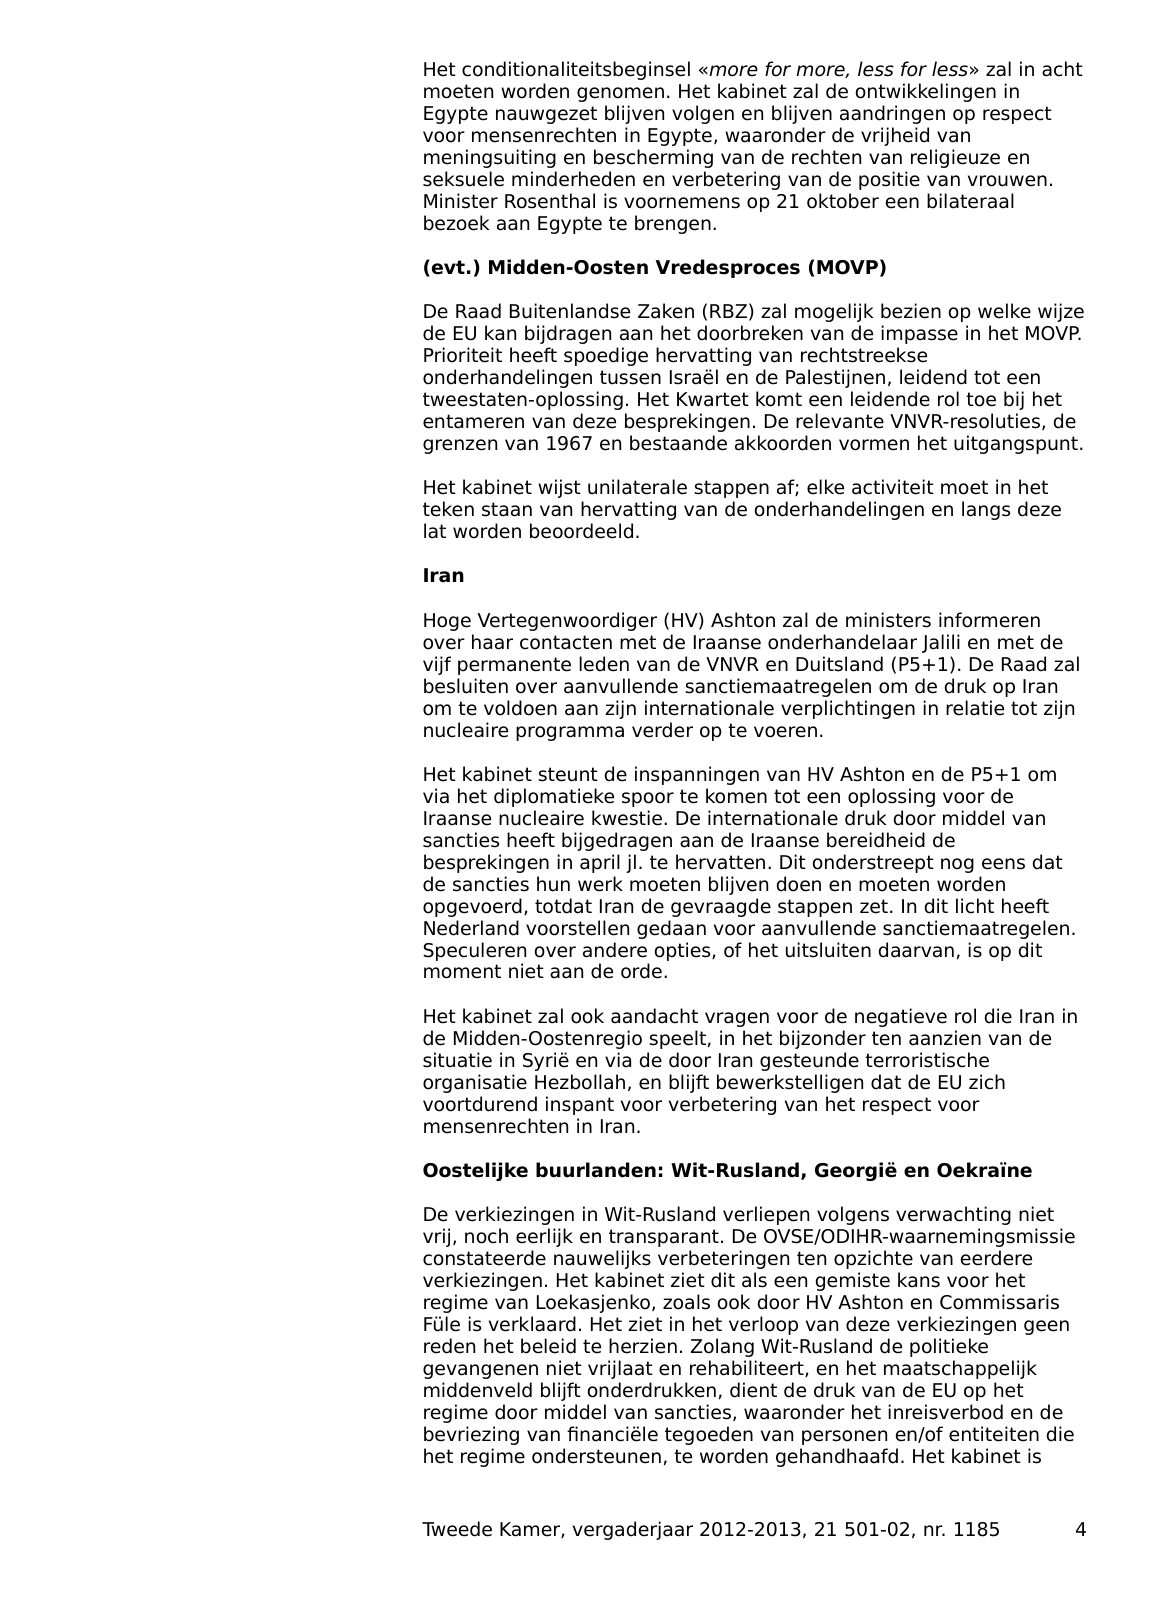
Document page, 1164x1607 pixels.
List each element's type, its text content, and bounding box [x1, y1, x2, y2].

text De Raad Buitenlandse Zaken (RBZ) zal mogelijk bezien op welke wijze de EU kan bijdragen aan het doorbreken van de impasse in het MOVP. Prioriteit heeft spoedige hervatting van rechtstreekse onderhandelingen tussen Israël en de Palestijnen, leidend tot een tweestaten-oplossing. Het Kwartet komt een leidende rol toe bij het entameren van deze besprekingen. De relevante VNVR-resoluties, de grenzen van 1967 en bestaande akkoorden vormen het uitgangspunt. [422, 301, 1087, 455]
text Het kabinet zal ook aandacht vragen voor de negatieve rol die Iran in de Midden-Oostenregio speelt, in het bijzonder ten aanzien van de situatie in Syrië en via de door Iran gesteunde terroristische organisatie Hezbollah, en blijft bewerkstelligen dat de EU zich voortdurend inspant voor verbetering van het respect voor mensenrechten in Iran. [422, 1006, 1087, 1137]
text Hoge Vertegenwoordiger (HV) Ashton zal de ministers informeren over haar contacten met de Iraanse onderhandelaar Jalili en met de vijf permanente leden van de VNVR en Duitsland (P5+1). De Raad zal besluiten over aanvullende sanctiemaatregelen om de druk op Iran om te voldoen aan zijn internationale verplichtingen in relatie tot zijn nucleaire programma verder op te voeren. [422, 609, 1087, 741]
text De verkiezingen in Wit-Rusland verliepen volgens verwachting niet vrij, noch eerlijk en transparant. De OVSE/ODIHR-waarnemingsmissie constateerde nauwelijks verbeteringen ten opzichte van eerdere verkiezingen. Het kabinet ziet dit als een gemiste kans voor het regime van Loekasjenko, zoals ook door HV Ashton en Commissaris Füle is verklaard. Het ziet in het verloop van deze verkiezingen geen reden het beleid te herzien. Zolang Wit-Rusland de politieke gevangenen niet vrijlaat en rehabiliteert, en het maatschappelijk middenveld blijft onderdrukken, dient de druk van de EU op het regime door middel van sancties, waaronder het inreisverbod en de bevriezing van financiële tegoeden van personen en/of entiteiten die het regime ondersteunen, te worden gehandhaafd. Het kabinet is [422, 1204, 1087, 1468]
text Het conditionaliteitsbeginsel «more for more, less for less» zal in acht moeten worden genomen. Het kabinet zal de ontwikkelingen in Egypte nauwgezet blijven volgen en blijven aandringen op respect voor mensenrechten in Egypte, waaronder de vrijheid van meningsuiting en bescherming van de rechten van religieuze en seksuele minderheden en verbetering van de positie van vrouwen. Minister Rosenthal is voornemens op 21 oktober een bilateraal bezoek aan Egypte te brengen. [422, 59, 1087, 235]
subtitle Iran [422, 565, 1087, 587]
subtitle Oostelijke buurlanden: Wit-Rusland, Georgië en Oekraïne [422, 1160, 1087, 1182]
text Het kabinet wijst unilaterale stappen af; elke activiteit moet in het teken staan van hervatting van de onderhandelingen en langs deze lat worden beoordeeld. [422, 477, 1087, 543]
subtitle (evt.) Midden-Oosten Vredesproces (MOVP) [422, 257, 1087, 279]
text Het kabinet steunt de inspanningen van HV Ashton en de P5+1 om via het diplomatieke spoor te komen tot een oplossing voor de Iraanse nucleaire kwestie. De internationale druk door middel van sancties heeft bijgedragen aan de Iraanse bereidheid de besprekingen in april jl. te hervatten. Dit onderstreept nog eens dat de sancties hun werk moeten blijven doen en moeten worden opgevoerd, totdat Iran de gevraagde stappen zet. In dit licht heeft Nederland voorstellen gedaan voor aanvullende sanctiemaatregelen. Speculeren over andere opties, of het uitsluiten daarvan, is op dit moment niet aan de orde. [422, 764, 1087, 983]
